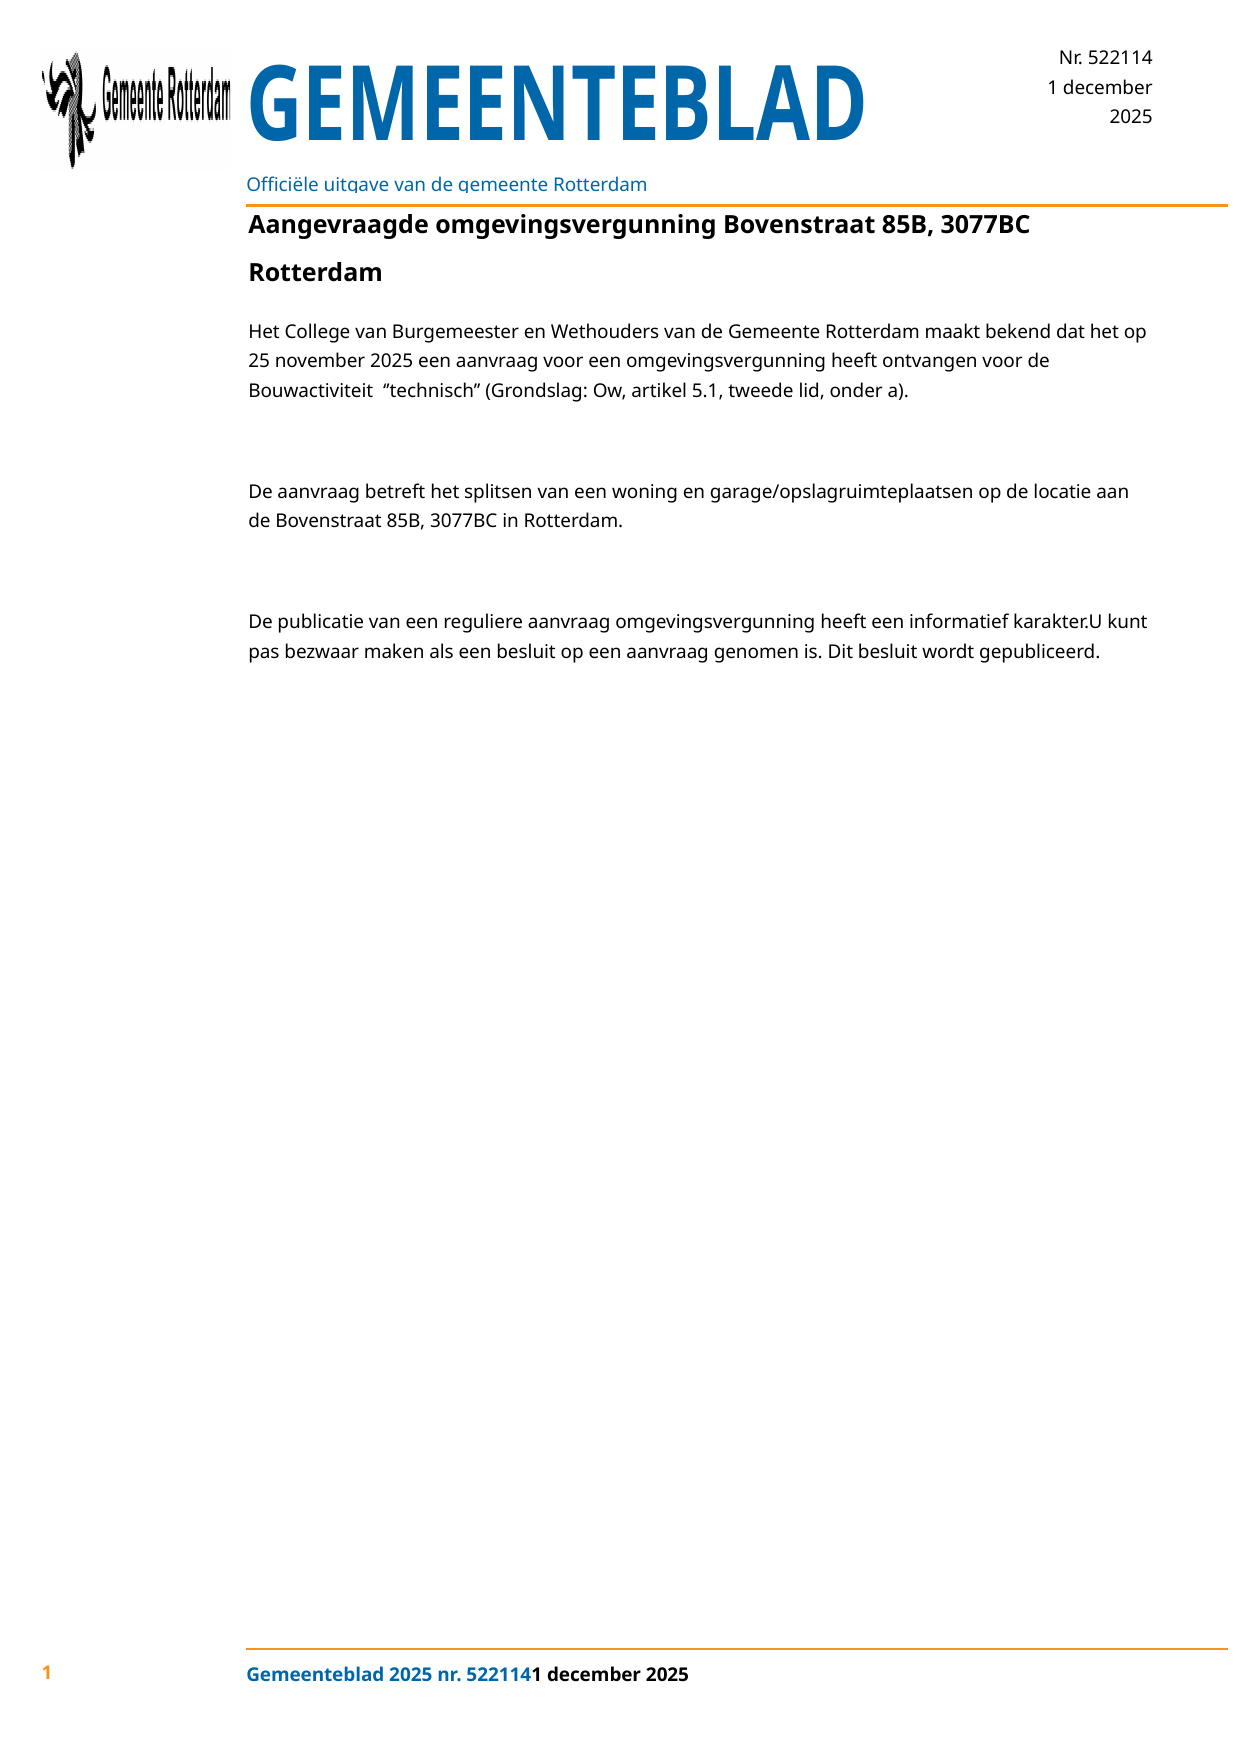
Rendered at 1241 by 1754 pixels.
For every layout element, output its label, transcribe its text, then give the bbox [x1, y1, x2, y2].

text Aangevraagde omgevingsvergunning Bovenstraat 85B, 3077BC Rotterdam [248, 207, 1152, 288]
text Het College van Burgemeester en Wethouders van de Gemeente Rotterdam maakt bekend dat het op 25 november 2025 een aanvraag voor een omgevingsvergunning heeft ontvangen voor de Bouwactiviteit ‘’technisch’’ (Grondslag: Ow, artikel 5.1, tweede lid, onder a). [248, 318, 1152, 403]
picture [41, 47, 231, 172]
text De publicatie van een reguliere aanvraag omgevingsvergunning heeft een informatief karakter.U kunt pas bezwaar maken als een besluit op een aanvraag genomen is. Dit besluit wordt gepubliceerd. [248, 608, 1152, 664]
text De aanvraag betreft het splitsen van een woning en garage/opslagruimteplaatsen op de locatie aan de Bovenstraat 85B, 3077BC in Rotterdam. [248, 478, 1152, 533]
